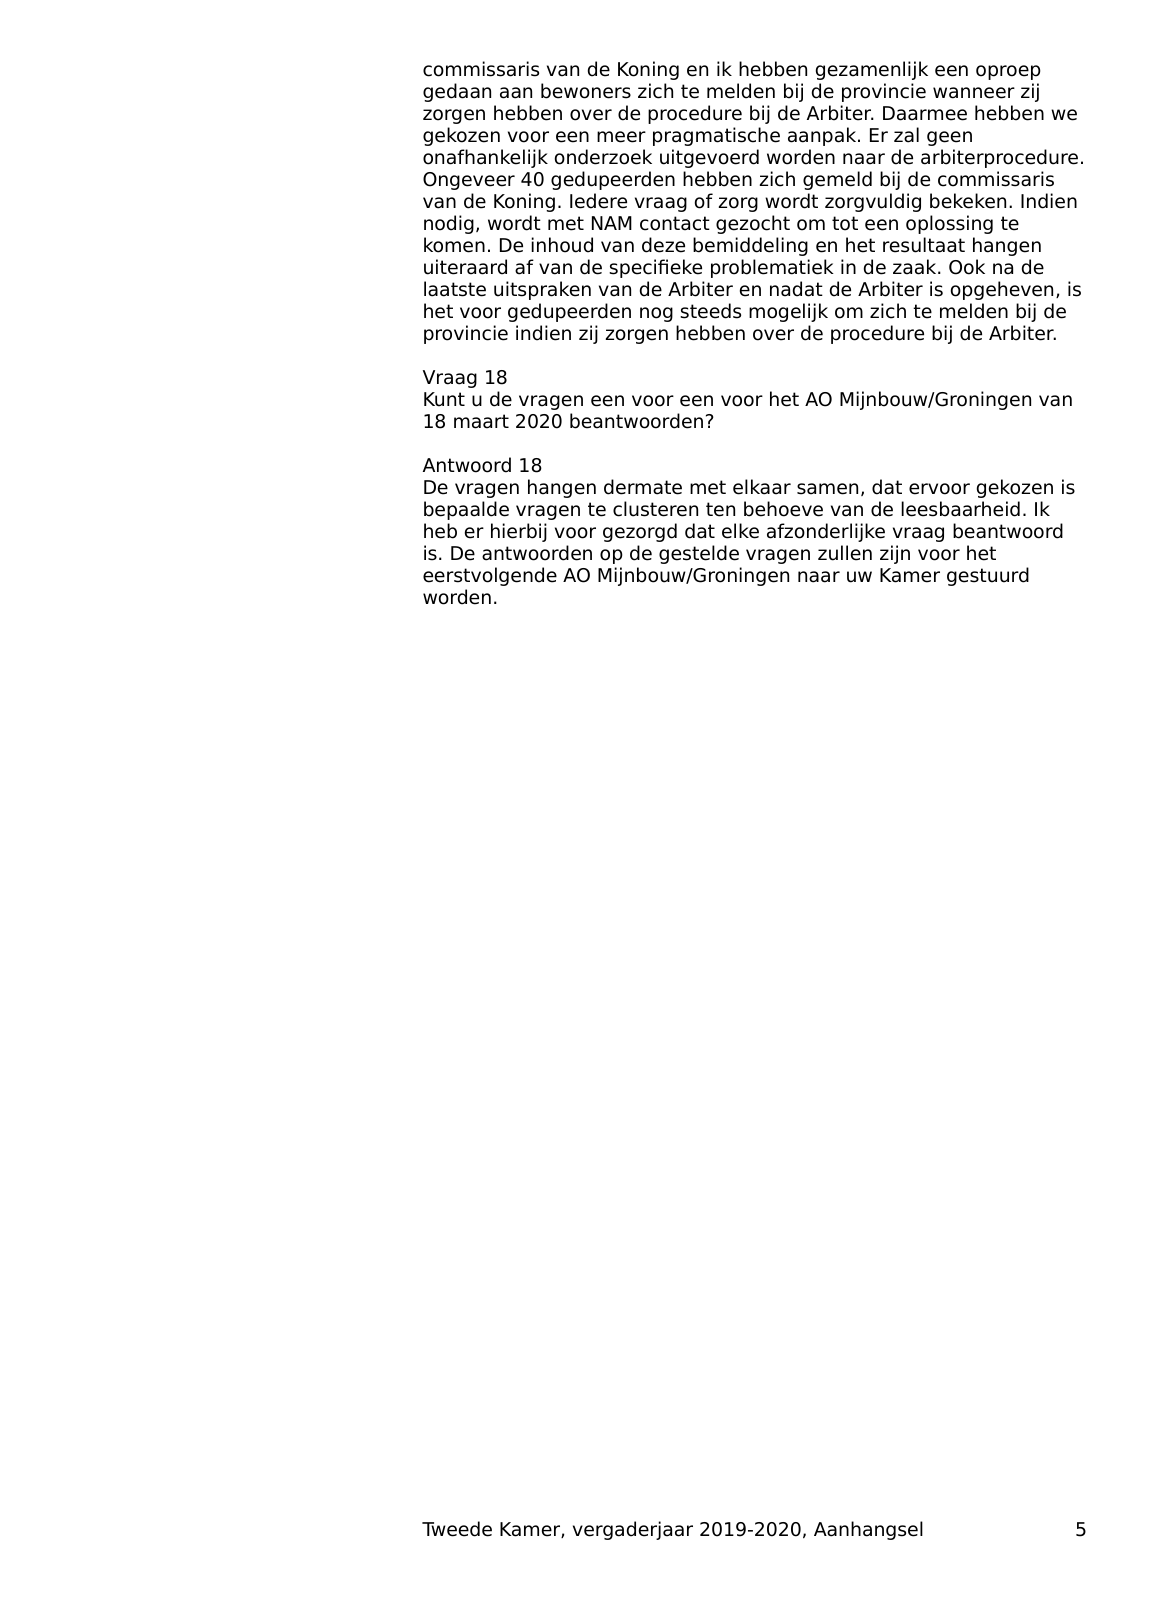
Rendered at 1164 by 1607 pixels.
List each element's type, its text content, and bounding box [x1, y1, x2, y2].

text De vragen hangen dermate met elkaar samen, dat ervoor gekozen is bepaalde vragen te clusteren ten behoeve van de leesbaarheid. Ik heb er hierbij voor gezorgd dat elke afzonderlijke vraag beantwoord is. De antwoorden op de gestelde vragen zullen zijn voor het eerstvolgende AO Mijnbouw/Groningen naar uw Kamer gestuurd worden. [422, 477, 1087, 609]
text Antwoord 18 [422, 455, 1087, 477]
text Vraag 18 [422, 367, 1087, 389]
text Kunt u de vragen een voor een voor het AO Mijnbouw/Groningen van 18 maart 2020 beantwoorden? [422, 389, 1087, 433]
text commissaris van de Koning en ik hebben gezamenlijk een oproep gedaan aan bewoners zich te melden bij de provincie wanneer zij zorgen hebben over de procedure bij de Arbiter. Daarmee hebben we gekozen voor een meer pragmatische aanpak. Er zal geen onafhankelijk onderzoek uitgevoerd worden naar de arbiterprocedure. Ongeveer 40 gedupeerden hebben zich gemeld bij de commissaris van de Koning. Iedere vraag of zorg wordt zorgvuldig bekeken. Indien nodig, wordt met NAM contact gezocht om tot een oplossing te komen. De inhoud van deze bemiddeling en het resultaat hangen uiteraard af van de specifieke problematiek in de zaak. Ook na de laatste uitspraken van de Arbiter en nadat de Arbiter is opgeheven, is het voor gedupeerden nog steeds mogelijk om zich te melden bij de provincie indien zij zorgen hebben over de procedure bij de Arbiter. [422, 59, 1087, 345]
